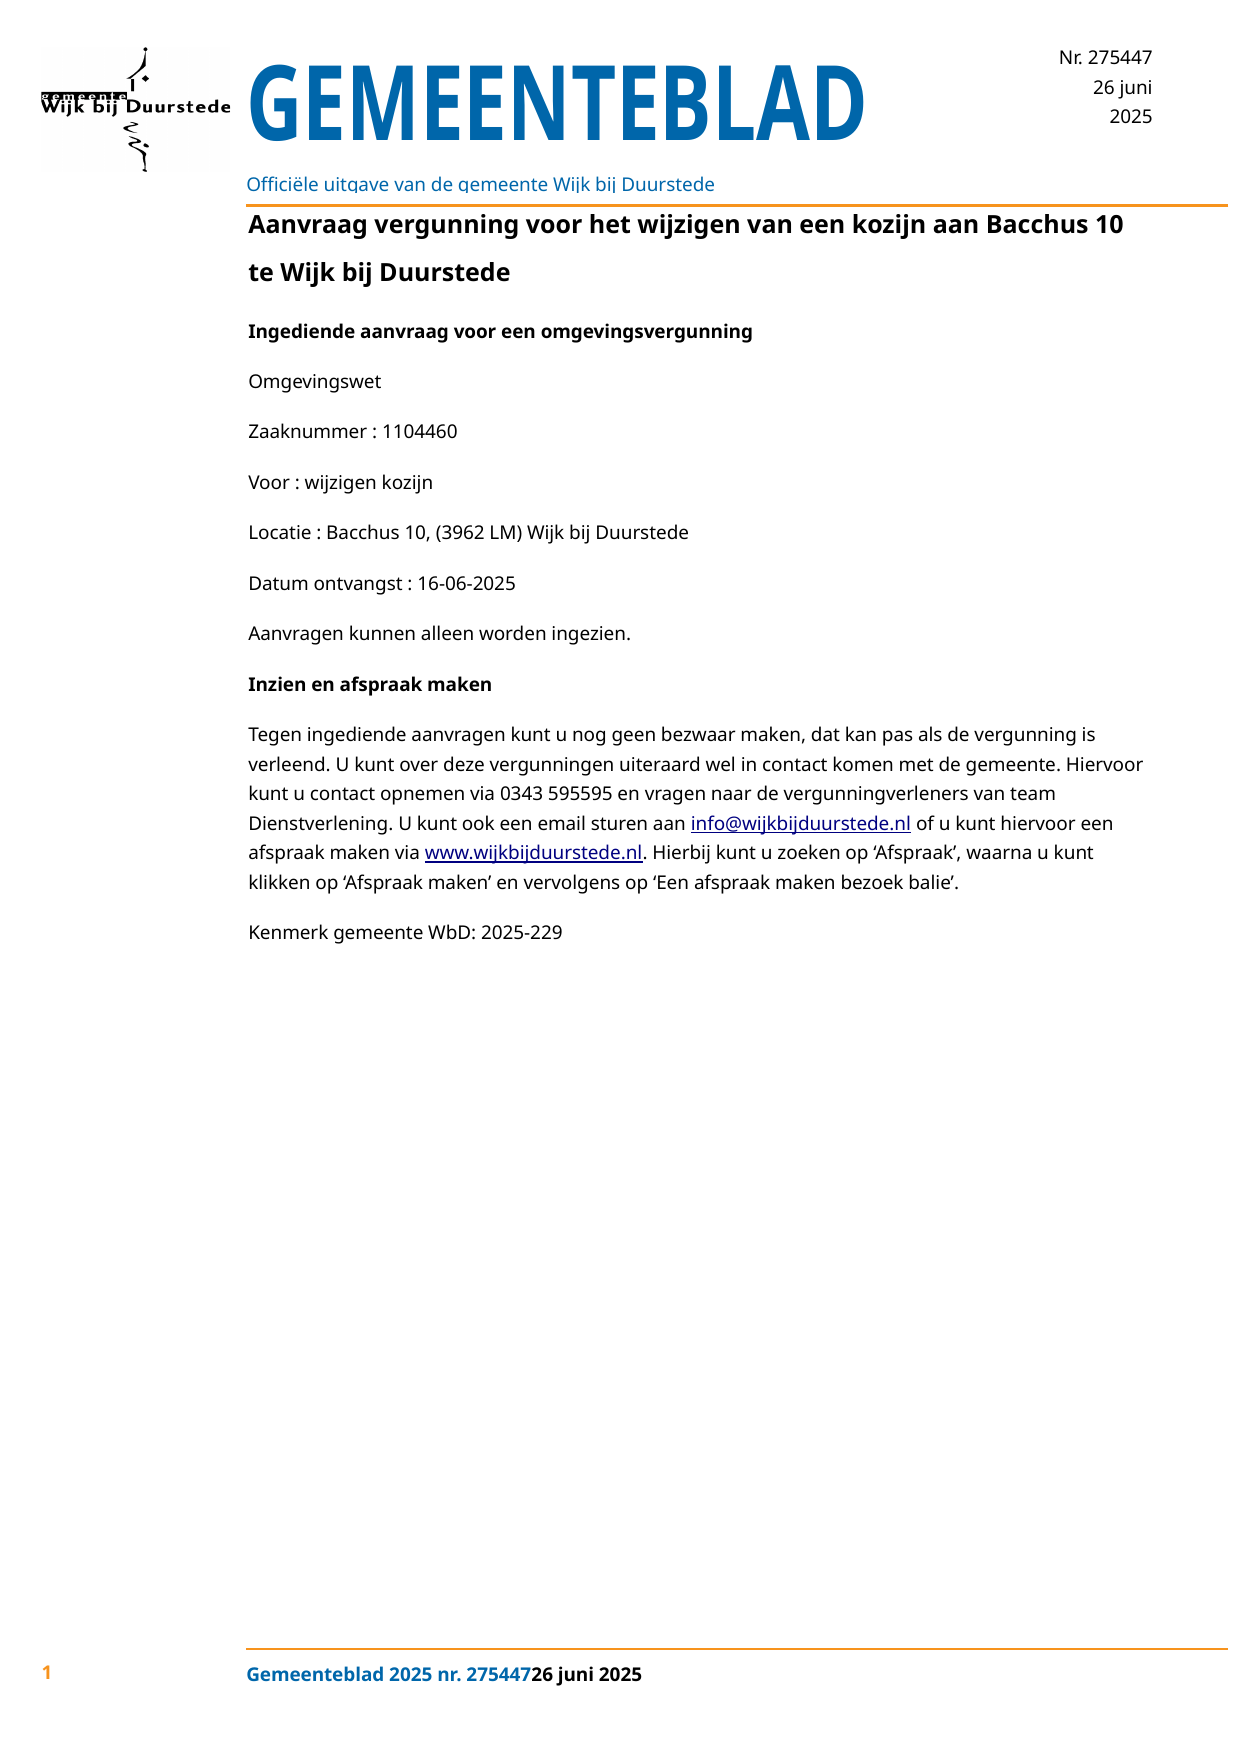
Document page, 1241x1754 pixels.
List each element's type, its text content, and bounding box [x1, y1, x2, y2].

text Voor : wijzigen kozijn [248, 469, 1152, 495]
text Aanvraag vergunning voor het wijzigen van een kozijn aan Bacchus 10 te Wijk bij Duurstede [248, 207, 1152, 288]
text Kenmerk gemeente WbD: 2025-229 [248, 919, 1152, 945]
text Inzien en afspraak maken [248, 671, 1152, 697]
text Omgevingswet [248, 368, 1152, 394]
text Zaaknummer : 1104460 [248, 419, 1152, 444]
text Tegen ingediende aanvragen kunt u nog geen bezwaar maken, dat kan pas als de vergunning is verleend. U kunt over deze vergunningen uiteraard wel in contact komen met de gemeente. Hiervoor kunt u contact opnemen via 0343 595595 en vragen naar de vergunningverleners van team Dienstverlening. U kunt ook een email sturen aan info@wijkbijduurstede.nl of u kunt hiervoor een afspraak maken via www.wijkbijduurstede.nl. Hierbij kunt u zoeken op ‘Afspraak’, waarna u kunt klikken op ‘Afspraak maken’ en vervolgens op ‘Een afspraak maken bezoek balie’. [248, 721, 1152, 895]
text Ingediende aanvraag voor een omgevingsvergunning [248, 318, 1152, 344]
text Locatie : Bacchus 10, (3962 LM) Wijk bij Duurstede [248, 519, 1152, 545]
picture [41, 47, 231, 172]
text Aanvragen kunnen alleen worden ingezien. [248, 620, 1152, 646]
text Datum ontvangst : 16-06-2025 [248, 570, 1152, 596]
